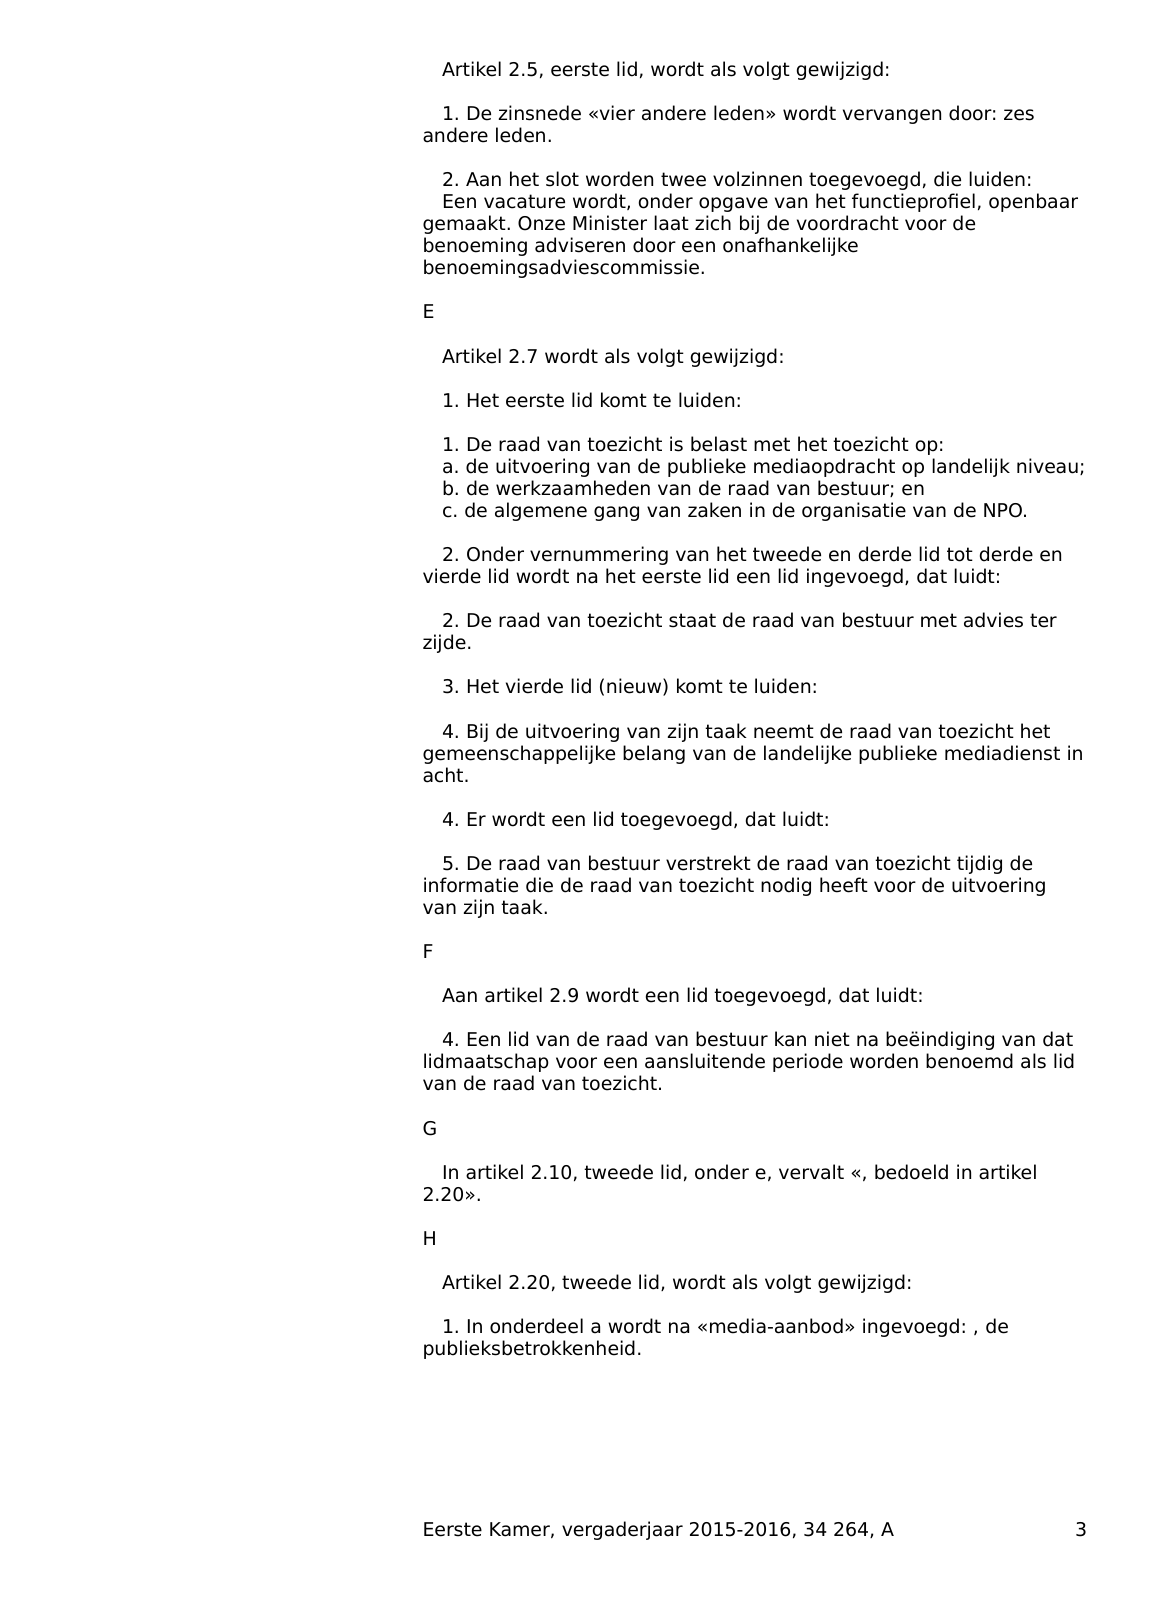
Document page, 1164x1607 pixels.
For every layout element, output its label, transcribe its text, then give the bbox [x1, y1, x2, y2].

text 2. Aan het slot worden twee volzinnen toegevoegd, die luiden: [422, 169, 1087, 191]
text In artikel 2.10, tweede lid, onder e, vervalt «, bedoeld in artikel 2.20». [422, 1162, 1087, 1206]
text Een vacature wordt, onder opgave van het functieprofiel, openbaar gemaakt. Onze Minister laat zich bij de voordracht voor de benoeming adviseren door een onafhankelijke benoemingsadviescommissie. [422, 191, 1087, 279]
text 1. De raad van toezicht is belast met het toezicht op: [422, 434, 1087, 456]
text c. de algemene gang van zaken in de organisatie van de NPO. [422, 500, 1087, 522]
text 3. Het vierde lid (nieuw) komt te luiden: [422, 676, 1087, 698]
text 4. Bij de uitvoering van zijn taak neemt de raad van toezicht het gemeenschappelijke belang van de landelijke publieke mediadienst in acht. [422, 721, 1087, 786]
text Aan artikel 2.9 wordt een lid toegevoegd, dat luidt: [422, 985, 1087, 1007]
text Artikel 2.7 wordt als volgt gewijzigd: [422, 346, 1087, 368]
text 4. Er wordt een lid toegevoegd, dat luidt: [422, 809, 1087, 831]
text 1. De zinsnede «vier andere leden» wordt vervangen door: zes andere leden. [422, 103, 1087, 147]
text Artikel 2.5, eerste lid, wordt als volgt gewijzigd: [422, 59, 1087, 81]
text 2. De raad van toezicht staat de raad van bestuur met advies ter zijde. [422, 610, 1087, 654]
text 2. Onder vernummering van het tweede en derde lid tot derde en vierde lid wordt na het eerste lid een lid ingevoegd, dat luidt: [422, 544, 1087, 588]
text F [422, 941, 1087, 963]
text a. de uitvoering van de publieke mediaopdracht op landelijk niveau; [422, 456, 1087, 478]
text Artikel 2.20, tweede lid, wordt als volgt gewijzigd: [422, 1272, 1087, 1294]
text b. de werkzaamheden van de raad van bestuur; en [422, 478, 1087, 500]
text G [422, 1117, 1087, 1139]
text 5. De raad van bestuur verstrekt de raad van toezicht tijdig de informatie die de raad van toezicht nodig heeft voor de uitvoering van zijn taak. [422, 853, 1087, 919]
text 1. Het eerste lid komt te luiden: [422, 390, 1087, 412]
text E [422, 301, 1087, 323]
text 1. In onderdeel a wordt na «media-aanbod» ingevoegd: , de publieksbetrokkenheid. [422, 1316, 1087, 1360]
text 4. Een lid van de raad van bestuur kan niet na beëindiging van dat lidmaatschap voor een aansluitende periode worden benoemd als lid van de raad van toezicht. [422, 1029, 1087, 1095]
text H [422, 1228, 1087, 1250]
